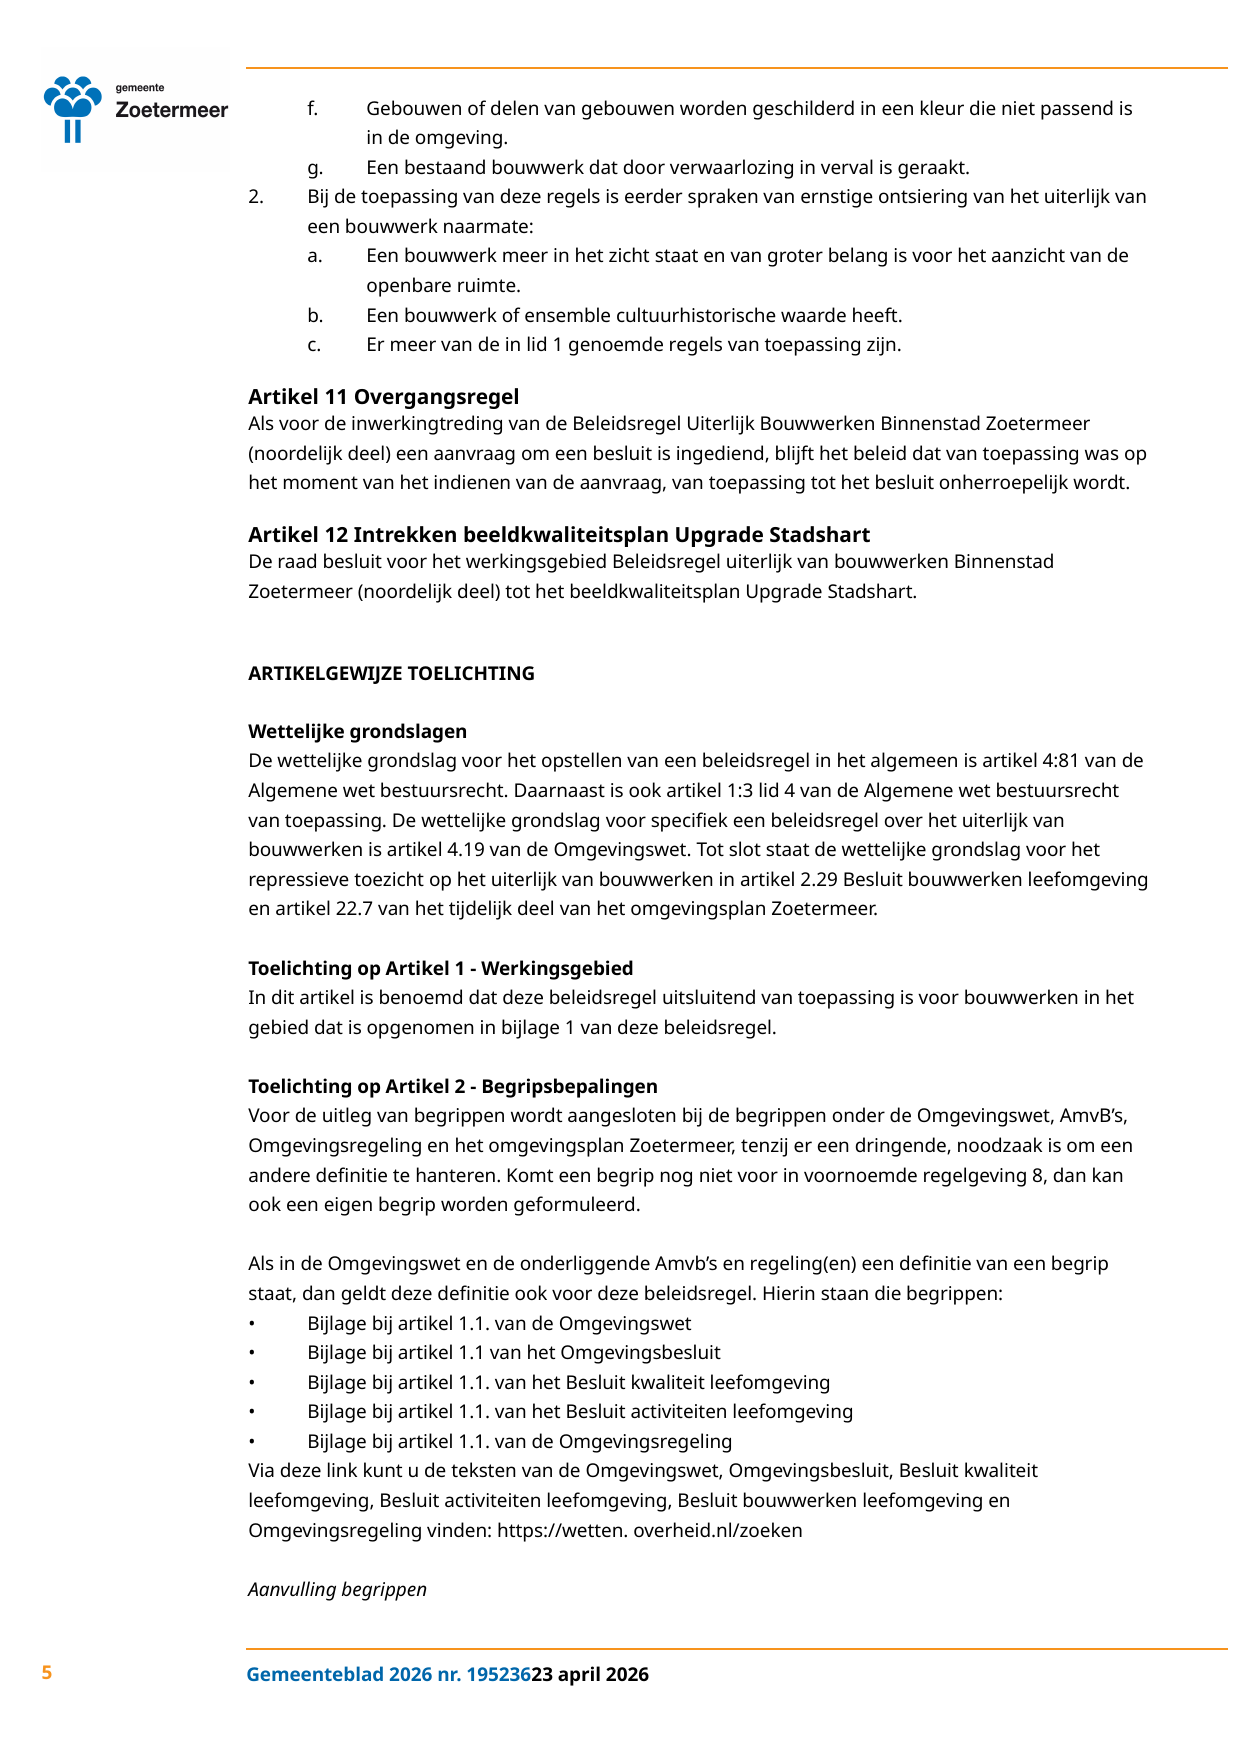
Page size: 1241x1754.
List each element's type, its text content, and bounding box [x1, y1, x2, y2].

list Er meer van de in lid 1 genoemde regels van toepassing zijn. [307, 331, 1152, 357]
list Bijlage bij artikel 1.1. van het Besluit kwaliteit leefomgeving [248, 1369, 1152, 1395]
text In dit artikel is benoemd dat deze beleidsregel uitsluitend van toepassing is voor bouwwerken in het gebied dat is opgenomen in bijlage 1 van deze beleidsregel. [248, 984, 1152, 1040]
text ARTIKELGEWIJZE TOELICHTING [248, 649, 1152, 689]
text Artikel 11 Overgangsregel [248, 382, 1152, 410]
picture [41, 47, 231, 172]
list Bij de toepassing van deze regels is eerder spraken van ernstige ontsiering van het uiterlijk van een bouwwerk naarmate: [248, 183, 1152, 239]
text Als voor de inwerkingtreding van de Beleidsregel Uiterlijk Bouwwerken Binnenstad Zoetermeer (noordelijk deel) een aanvraag om een besluit is ingediend, blijft het beleid dat van toepassing was op het moment van het indienen van de aanvraag, van toepassing tot het besluit onherroepelijk wordt. [248, 410, 1152, 495]
list Gebouwen of delen van gebouwen worden geschilderd in een kleur die niet passend is in de omgeving. [307, 95, 1152, 150]
list Bijlage bij artikel 1.1. van het Besluit activiteiten leefomgeving [248, 1398, 1152, 1424]
text Voor de uitleg van begrippen wordt aangesloten bij de begrippen onder de Omgevingswet, AmvB’s, Omgevingsregeling en het omgevingsplan Zoetermeer, tenzij er een dringende, noodzaak is om een andere definitie te hanteren. Komt een begrip nog niet voor in voornoemde regelgeving 8, dan kan ook een eigen begrip worden geformuleerd. [248, 1103, 1152, 1217]
text Wettelijke grondslagen [248, 718, 1152, 744]
text De wettelijke grondslag voor het opstellen van een beleidsregel in het algemeen is artikel 4:81 van de Algemene wet bestuursrecht. Daarnaast is ook artikel 1:3 lid 4 van de Algemene wet bestuursrecht van toepassing. De wettelijke grondslag voor specifiek een beleidsregel over het uiterlijk van bouwwerken is artikel 4.19 van de Omgevingswet. Tot slot staat de wettelijke grondslag voor het repressieve toezicht op het uiterlijk van bouwwerken in artikel 2.29 Besluit bouwwerken leefomgeving en artikel 22.7 van het tijdelijk deel van het omgevingsplan Zoetermeer. [248, 748, 1152, 921]
list Een bestaand bouwwerk dat door verwaarlozing in verval is geraakt. [307, 154, 1152, 180]
text De raad besluit voor het werkingsgebied Beleidsregel uiterlijk van bouwwerken Binnenstad Zoetermeer (noordelijk deel) tot het beeldkwaliteitsplan Upgrade Stadshart. [248, 548, 1152, 604]
list Bijlage bij artikel 1.1. van de Omgevingsregeling [248, 1428, 1152, 1454]
text Aanvulling begrippen [248, 1576, 1152, 1602]
text Artikel 12 Intrekken beeldkwaliteitsplan Upgrade Stadshart [248, 520, 1152, 548]
text Als in de Omgevingswet en de onderliggende Amvb’s en regeling(en) een definitie van een begrip staat, dan geldt deze definitie ook voor deze beleidsregel. Hierin staan die begrippen: [248, 1251, 1152, 1306]
list Bijlage bij artikel 1.1. van de Omgevingswet [248, 1310, 1152, 1336]
list Een bouwwerk of ensemble cultuurhistorische waarde heeft. [307, 302, 1152, 328]
list Bijlage bij artikel 1.1 van het Omgevingsbesluit [248, 1339, 1152, 1365]
text Toelichting op Artikel 2 - Begripsbepalingen [248, 1073, 1152, 1099]
list Een bouwwerk meer in het zicht staat en van groter belang is voor het aanzicht van de openbare ruimte. [307, 243, 1152, 298]
text Toelichting op Artikel 1 - Werkingsgebied [248, 955, 1152, 981]
text Via deze link kunt u de teksten van de Omgevingswet, Omgevingsbesluit, Besluit kwaliteit leefomgeving, Besluit activiteiten leefomgeving, Besluit bouwwerken leefomgeving en Omgevingsregeling vinden: https://wetten. overheid.nl/zoeken [248, 1458, 1152, 1543]
